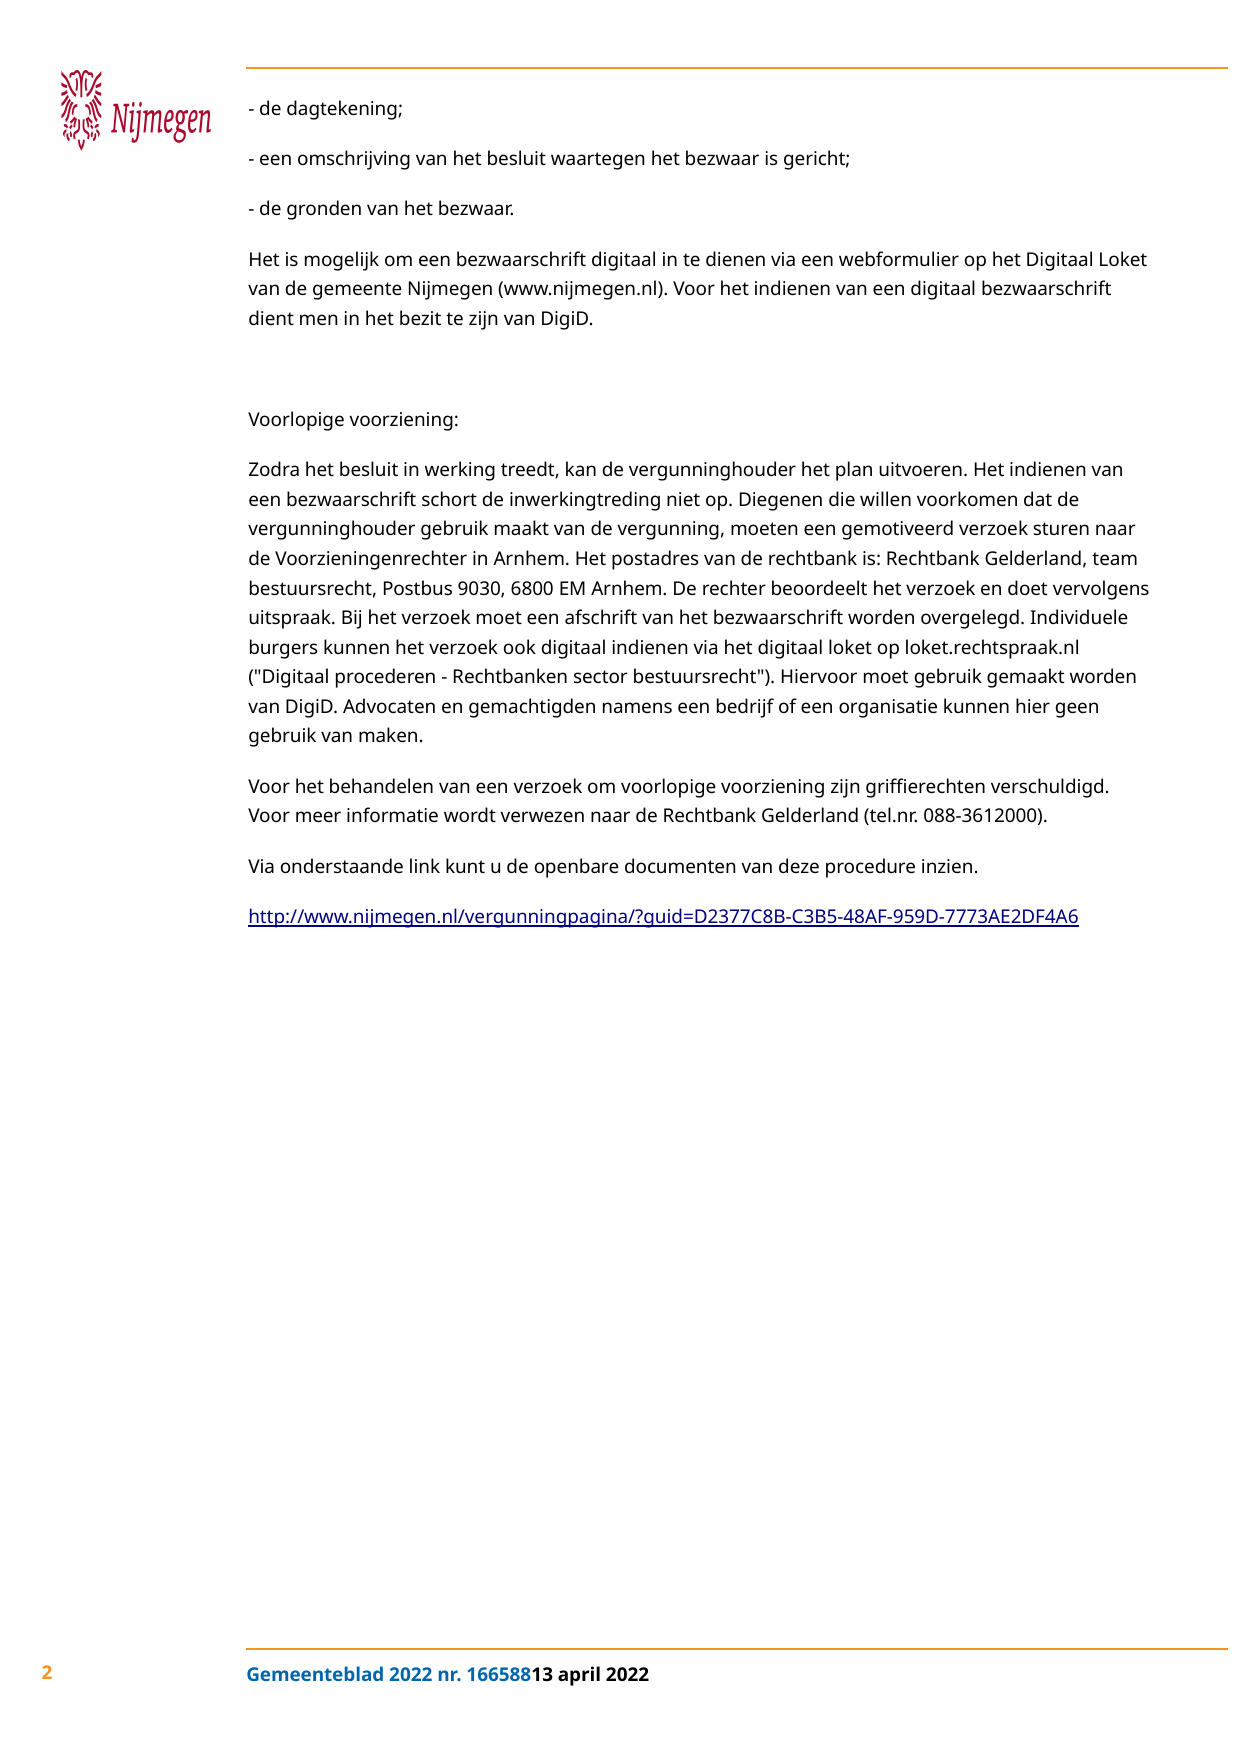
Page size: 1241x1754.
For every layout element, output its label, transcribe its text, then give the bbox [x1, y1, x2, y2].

text Voor het behandelen van een verzoek om voorlopige voorziening zijn griffierechten verschuldigd. Voor meer informatie wordt verwezen naar de Rechtbank Gelderland (tel.nr. 088-3612000). [248, 773, 1152, 828]
text - de dagtekening; [248, 95, 1152, 121]
picture [41, 47, 231, 172]
text - de gronden van het bezwaar. [248, 196, 1152, 221]
text Voorlopige voorziening: [248, 406, 1152, 432]
text Via onderstaande link kunt u de openbare documenten van deze procedure inzien. [248, 853, 1152, 879]
text Zodra het besluit in werking treedt, kan de vergunninghouder het plan uitvoeren. Het indienen van een bezwaarschrift schort de inwerkingtreding niet op. Diegenen die willen voorkomen dat de vergunninghouder gebruik maakt van de vergunning, moeten een gemotiveerd verzoek sturen naar de Voorzieningenrechter in Arnhem. Het postadres van de rechtbank is: Rechtbank Gelderland, team bestuursrecht, Postbus 9030, 6800 EM Arnhem. De rechter beoordeelt het verzoek en doet vervolgens uitspraak. Bij het verzoek moet een afschrift van het bezwaarschrift worden overgelegd. Individuele burgers kunnen het verzoek ook digitaal indienen via het digitaal loket op loket.rechtspraak.nl ("Digitaal procederen - Rechtbanken sector bestuursrecht"). Hiervoor moet gebruik gemaakt worden van DigiD. Advocaten en gemachtigden namens een bedrijf of een organisatie kunnen hier geen gebruik van maken. [248, 456, 1152, 748]
text http://www.nijmegen.nl/vergunningpagina/?guid=D2377C8B-C3B5-48AF-959D-7773AE2DF4A6 [248, 903, 1152, 929]
text - een omschrijving van het besluit waartegen het bezwaar is gericht; [248, 145, 1152, 171]
text Het is mogelijk om een bezwaarschrift digitaal in te dienen via een webformulier op het Digitaal Loket van de gemeente Nijmegen (www.nijmegen.nl). Voor het indienen van een digitaal bezwaarschrift dient men in het bezit te zijn van DigiD. [248, 246, 1152, 331]
